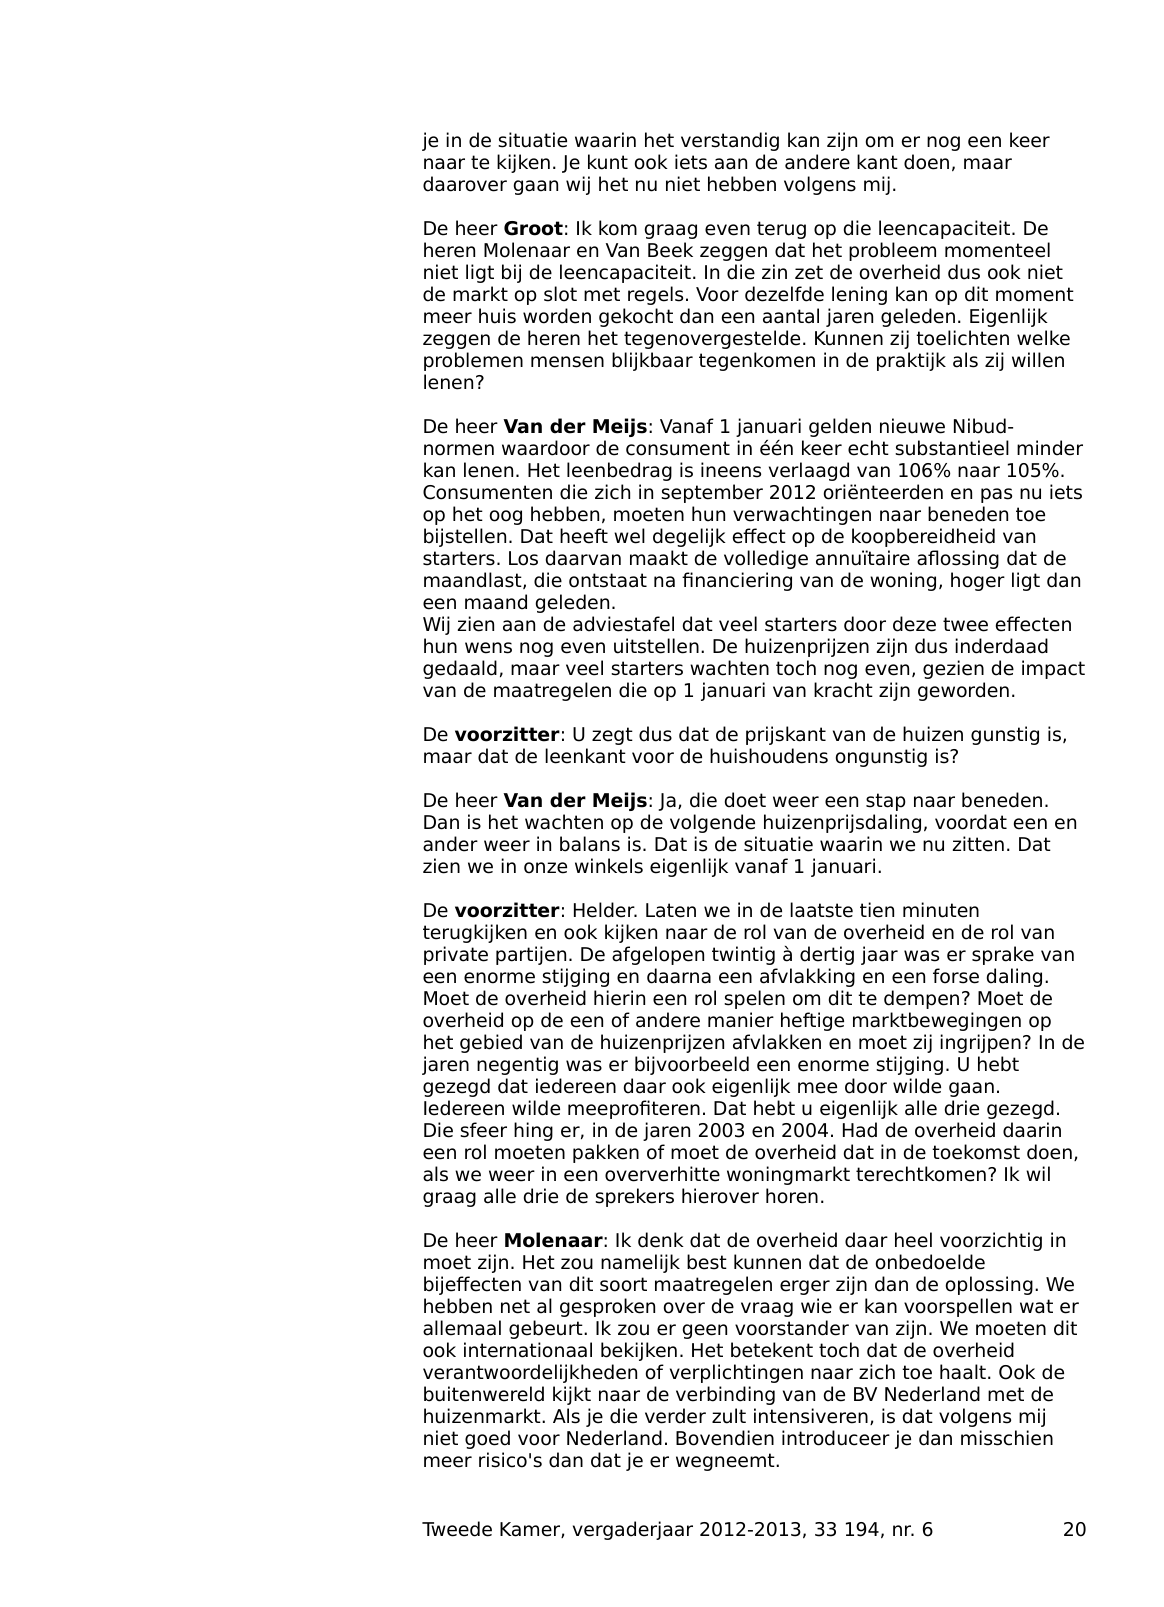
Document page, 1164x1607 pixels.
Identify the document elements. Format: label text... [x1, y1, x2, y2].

text De voorzitter: U zegt dus dat de prijskant van de huizen gunstig is, maar dat de leenkant voor de huishoudens ongunstig is? [422, 724, 1087, 768]
text De voorzitter: Helder. Laten we in de laatste tien minuten terugkijken en ook kijken naar de rol van de overheid en de rol van private partijen. De afgelopen twintig à dertig jaar was er sprake van een enorme stijging en daarna een afvlakking en een forse daling. Moet de overheid hierin een rol spelen om dit te dempen? Moet de overheid op de een of andere manier heftige marktbewegingen op het gebied van de huizenprijzen afvlakken en moet zij ingrijpen? In de jaren negentig was er bijvoorbeeld een enorme stijging. U hebt gezegd dat iedereen daar ook eigenlijk mee door wilde gaan. Iedereen wilde meeprofiteren. Dat hebt u eigenlijk alle drie gezegd. Die sfeer hing er, in de jaren 2003 en 2004. Had de overheid daarin een rol moeten pakken of moet de overheid dat in de toekomst doen, als we weer in een oververhitte woningmarkt terechtkomen? Ik wil graag alle drie de sprekers hierover horen. [422, 900, 1087, 1208]
text De heer Groot: Ik kom graag even terug op die leencapaciteit. De heren Molenaar en Van Beek zeggen dat het probleem momenteel niet ligt bij de leencapaciteit. In die zin zet de overheid dus ook niet de markt op slot met regels. Voor dezelfde lening kan op dit moment meer huis worden gekocht dan een aantal jaren geleden. Eigenlijk zeggen de heren het tegenovergestelde. Kunnen zij toelichten welke problemen mensen blijkbaar tegenkomen in de praktijk als zij willen lenen? [422, 218, 1087, 394]
text je in de situatie waarin het verstandig kan zijn om er nog een keer naar te kijken. Je kunt ook iets aan de andere kant doen, maar daarover gaan wij het nu niet hebben volgens mij. [422, 130, 1087, 196]
text De heer Molenaar: Ik denk dat de overheid daar heel voorzichtig in moet zijn. Het zou namelijk best kunnen dat de onbedoelde bijeffecten van dit soort maatregelen erger zijn dan de oplossing. We hebben net al gesproken over de vraag wie er kan voorspellen wat er allemaal gebeurt. Ik zou er geen voorstander van zijn. We moeten dit ook internationaal bekijken. Het betekent toch dat de overheid verantwoordelijkheden of verplichtingen naar zich toe haalt. Ook de buitenwereld kijkt naar de verbinding van de BV Nederland met de huizenmarkt. Als je die verder zult intensiveren, is dat volgens mij niet goed voor Nederland. Bovendien introduceer je dan misschien meer risico's dan dat je er wegneemt. [422, 1230, 1087, 1472]
text Wij zien aan de adviestafel dat veel starters door deze twee effecten hun wens nog even uitstellen. De huizenprijzen zijn dus inderdaad gedaald, maar veel starters wachten toch nog even, gezien de impact van de maatregelen die op 1 januari van kracht zijn geworden. [422, 614, 1087, 702]
text De heer Van der Meijs: Ja, die doet weer een stap naar beneden. Dan is het wachten op de volgende huizenprijsdaling, voordat een en ander weer in balans is. Dat is de situatie waarin we nu zitten. Dat zien we in onze winkels eigenlijk vanaf 1 januari. [422, 790, 1087, 878]
text De heer Van der Meijs: Vanaf 1 januari gelden nieuwe Nibud-normen waardoor de consument in één keer echt substantieel minder kan lenen. Het leenbedrag is ineens verlaagd van 106% naar 105%. Consumenten die zich in september 2012 oriënteerden en pas nu iets op het oog hebben, moeten hun verwachtingen naar beneden toe bijstellen. Dat heeft wel degelijk effect op de koopbereidheid van starters. Los daarvan maakt de volledige annuïtaire aflossing dat de maandlast, die ontstaat na financiering van de woning, hoger ligt dan een maand geleden. [422, 416, 1087, 614]
